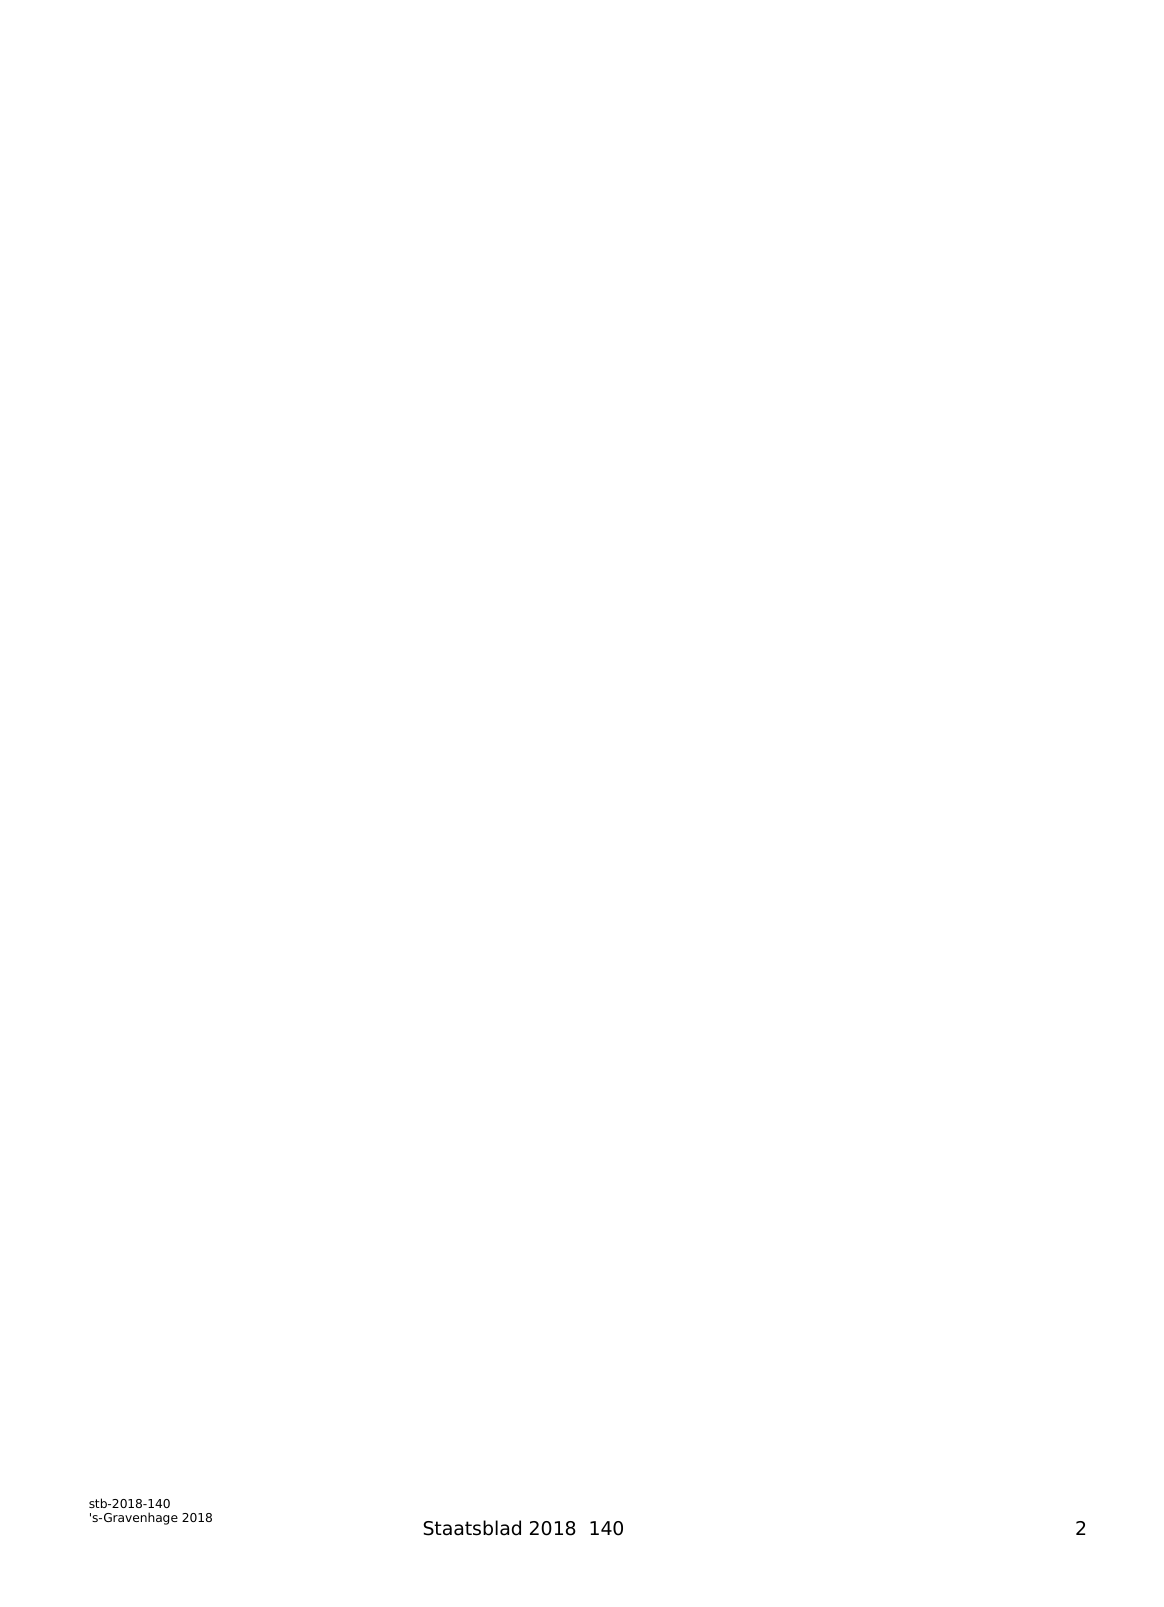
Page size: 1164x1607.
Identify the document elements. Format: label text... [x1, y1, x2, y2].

text stb-2018-140 [88, 1497, 323, 1511]
text 's-Gravenhage 2018 [88, 1511, 323, 1525]
